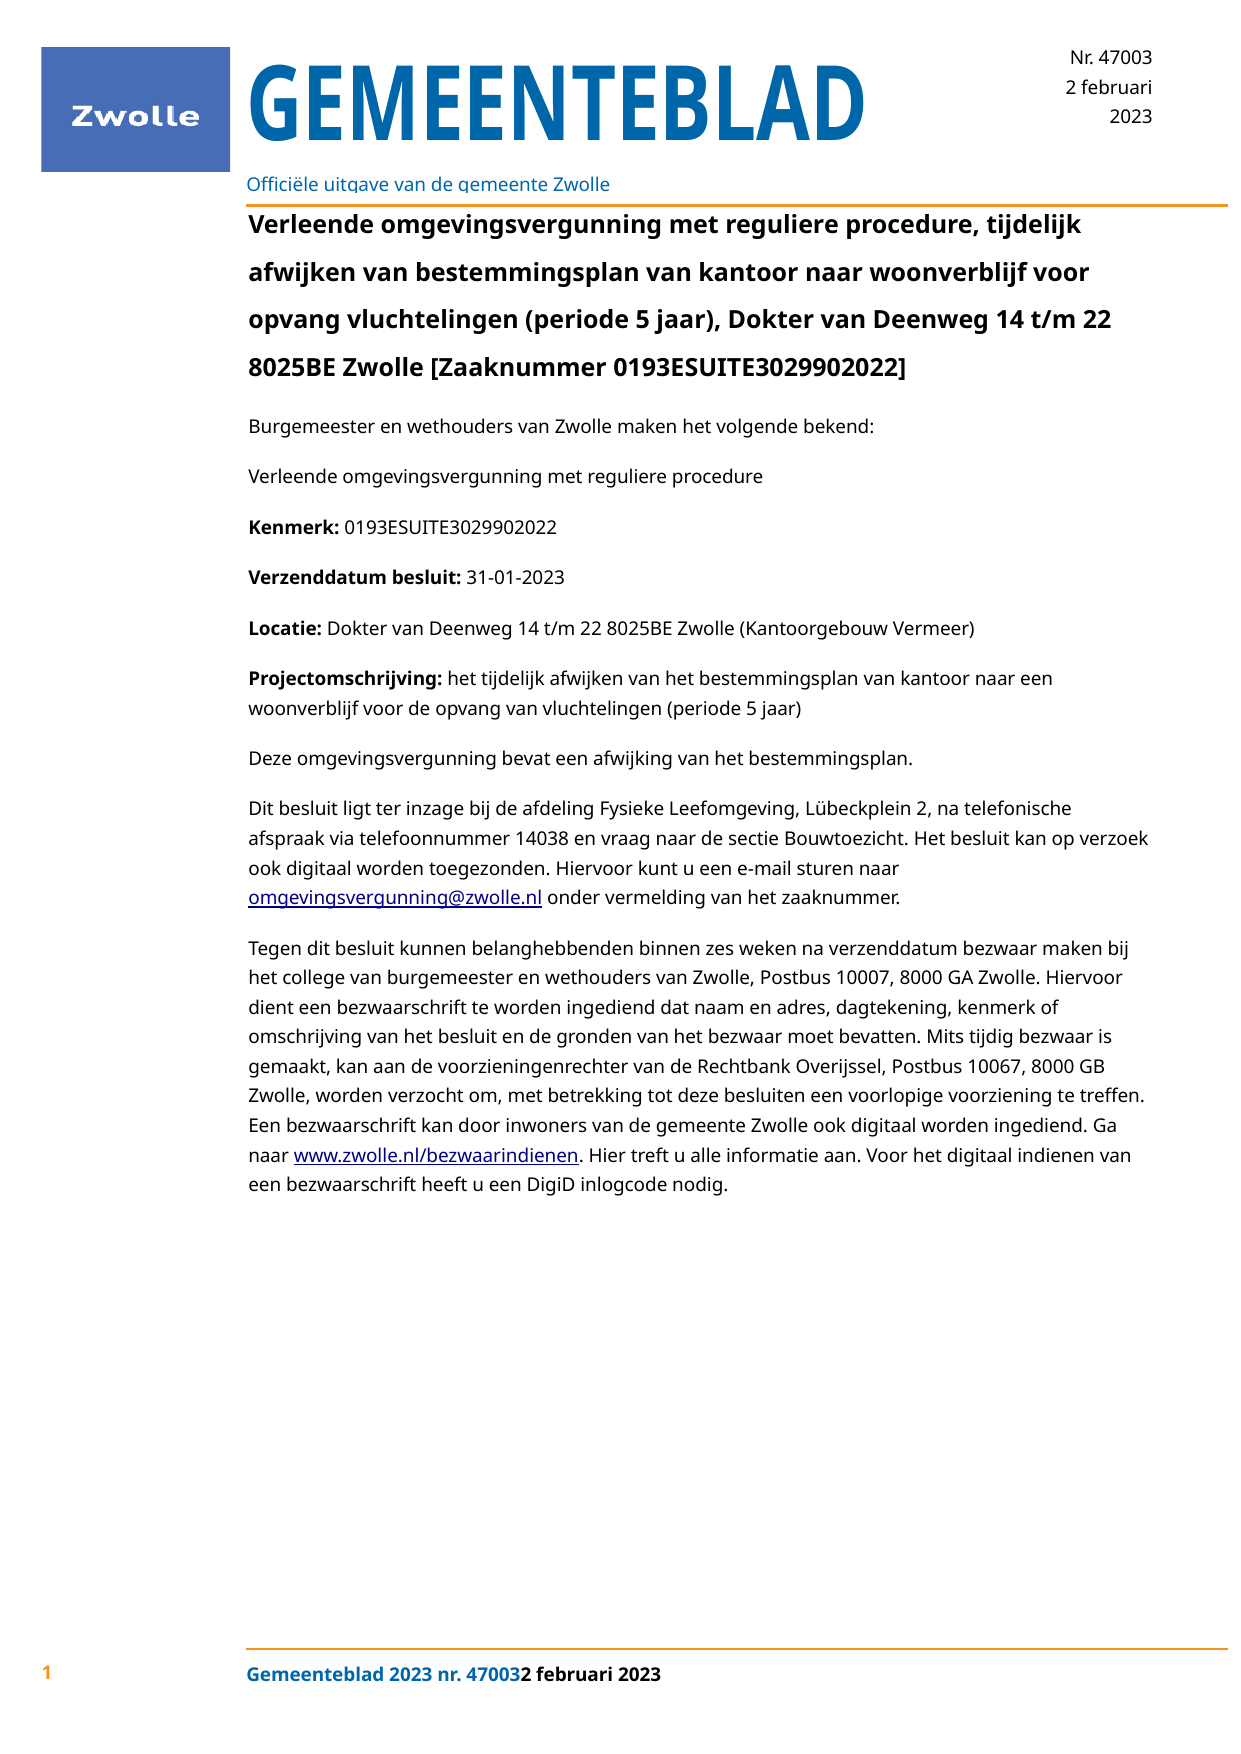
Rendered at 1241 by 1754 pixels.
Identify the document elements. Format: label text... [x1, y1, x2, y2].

text Deze omgevingsvergunning bevat een afwijking van het bestemmingsplan. [248, 745, 1152, 771]
text Tegen dit besluit kunnen belanghebbenden binnen zes weken na verzenddatum bezwaar maken bij het college van burgemeester en wethouders van Zwolle, Postbus 10007, 8000 GA Zwolle. Hiervoor dient een bezwaarschrift te worden ingediend dat naam en adres, dagtekening, kenmerk of omschrijving van het besluit en de gronden van het bezwaar moet bevatten. Mits tijdig bezwaar is gemaakt, kan aan de voorzieningenrechter van de Rechtbank Overijssel, Postbus 10067, 8000 GB Zwolle, worden verzocht om, met betrekking tot deze besluiten een voorlopige voorziening te treffen. Een bezwaarschrift kan door inwoners van de gemeente Zwolle ook digitaal worden ingediend. Ga naar www.zwolle.nl/bezwaarindienen. Hier treft u alle informatie aan. Voor het digitaal indienen van een bezwaarschrift heeft u een DigiD inlogcode nodig. [248, 935, 1152, 1197]
picture [41, 47, 231, 172]
text Verleende omgevingsvergunning met reguliere procedure [248, 463, 1152, 489]
text Burgemeester en wethouders van Zwolle maken het volgende bekend: [248, 413, 1152, 439]
text Kenmerk: 0193ESUITE3029902022 [248, 514, 1152, 540]
text Verzenddatum besluit: 31-01-2023 [248, 564, 1152, 590]
text Projectomschrijving: het tijdelijk afwijken van het bestemmingsplan van kantoor naar een woonverblijf voor de opvang van vluchtelingen (periode 5 jaar) [248, 665, 1152, 721]
text Verleende omgevingsvergunning met reguliere procedure, tijdelijk afwijken van bestemmingsplan van kantoor naar woonverblijf voor opvang vluchtelingen (periode 5 jaar), Dokter van Deenweg 14 t/m 22 8025BE Zwolle [Zaaknummer 0193ESUITE3029902022] [248, 207, 1152, 384]
text Dit besluit ligt ter inzage bij de afdeling Fysieke Leefomgeving, Lübeckplein 2, na telefonische afspraak via telefoonnummer 14038 en vraag naar de sectie Bouwtoezicht. Het besluit kan op verzoek ook digitaal worden toegezonden. Hiervoor kunt u een e-mail sturen naar omgevingsvergunning@zwolle.nl onder vermelding van het zaaknummer. [248, 796, 1152, 910]
text Locatie: Dokter van Deenweg 14 t/m 22 8025BE Zwolle (Kantoorgebouw Vermeer) [248, 615, 1152, 641]
